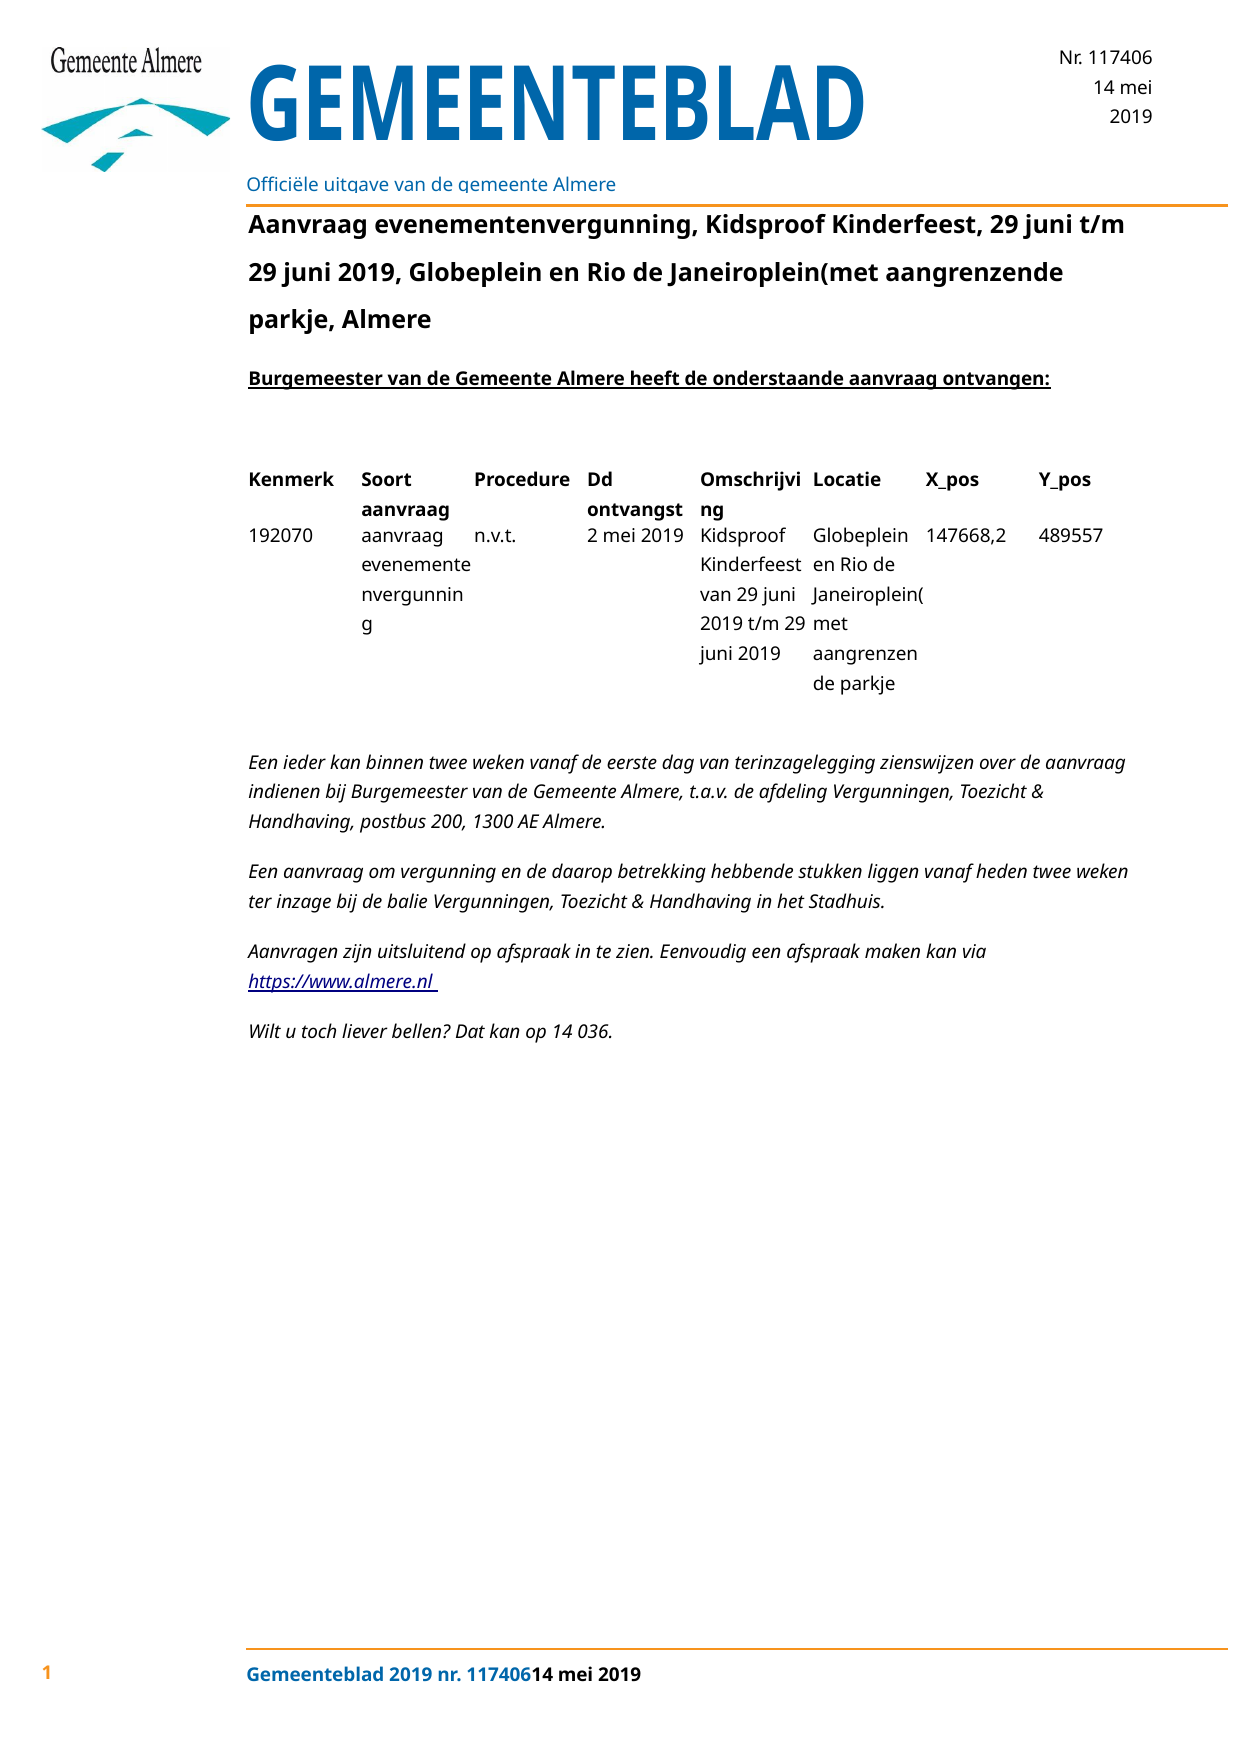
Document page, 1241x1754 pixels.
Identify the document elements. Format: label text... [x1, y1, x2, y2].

text Wilt u toch liever bellen? Dat kan op 14 036. [248, 1019, 1152, 1044]
table_cell Kidsproof Kinderfeest van 29 juni 2019 t/m 29 juni 2019 [700, 522, 813, 695]
table_header Soort aanvraag [361, 466, 474, 522]
table_cell 192070 [248, 522, 361, 695]
table_header Procedure [474, 466, 587, 522]
text Burgemeester van de Gemeente Almere heeft de onderstaande aanvraag ontvangen: [248, 366, 1152, 391]
table_cell 147668,2 [926, 522, 1038, 695]
table_cell 2 mei 2019 [587, 522, 700, 695]
text Aanvragen zijn uitsluitend op afspraak in te zien. Eenvoudig een afspraak maken kan via https://www.almere.nl [248, 939, 1152, 994]
table_header Kenmerk [248, 466, 361, 522]
text Aanvraag evenementenvergunning, Kidsproof Kinderfeest, 29 juni t/m 29 juni 2019, Globeplein en Rio de Janeiroplein(met aangrenzende parkje, Almere [248, 207, 1152, 336]
table_cell n.v.t. [474, 522, 587, 695]
table_header X_pos [926, 466, 1038, 522]
table_cell aanvraag evenementenvergunning [361, 522, 474, 695]
picture [41, 47, 231, 172]
text Een aanvraag om vergunning en de daarop betrekking hebbende stukken liggen vanaf heden twee weken ter inzage bij de balie Vergunningen, Toezicht & Handhaving in het Stadhuis. [248, 859, 1152, 914]
table_cell 489557 [1039, 522, 1152, 695]
table_header Y_pos [1039, 466, 1152, 522]
table_header Omschrijving [700, 466, 813, 522]
table_header Dd ontvangst [587, 466, 700, 522]
table_cell Globeplein en Rio de Janeiroplein(met aangrenzende parkje [813, 522, 926, 695]
text Een ieder kan binnen twee weken vanaf de eerste dag van terinzagelegging zienswijzen over de aanvraag indienen bij Burgemeester van de Gemeente Almere, t.a.v. de afdeling Vergunningen, Toezicht & Handhaving, postbus 200, 1300 AE Almere. [248, 749, 1152, 834]
table_header Locatie [813, 466, 926, 522]
